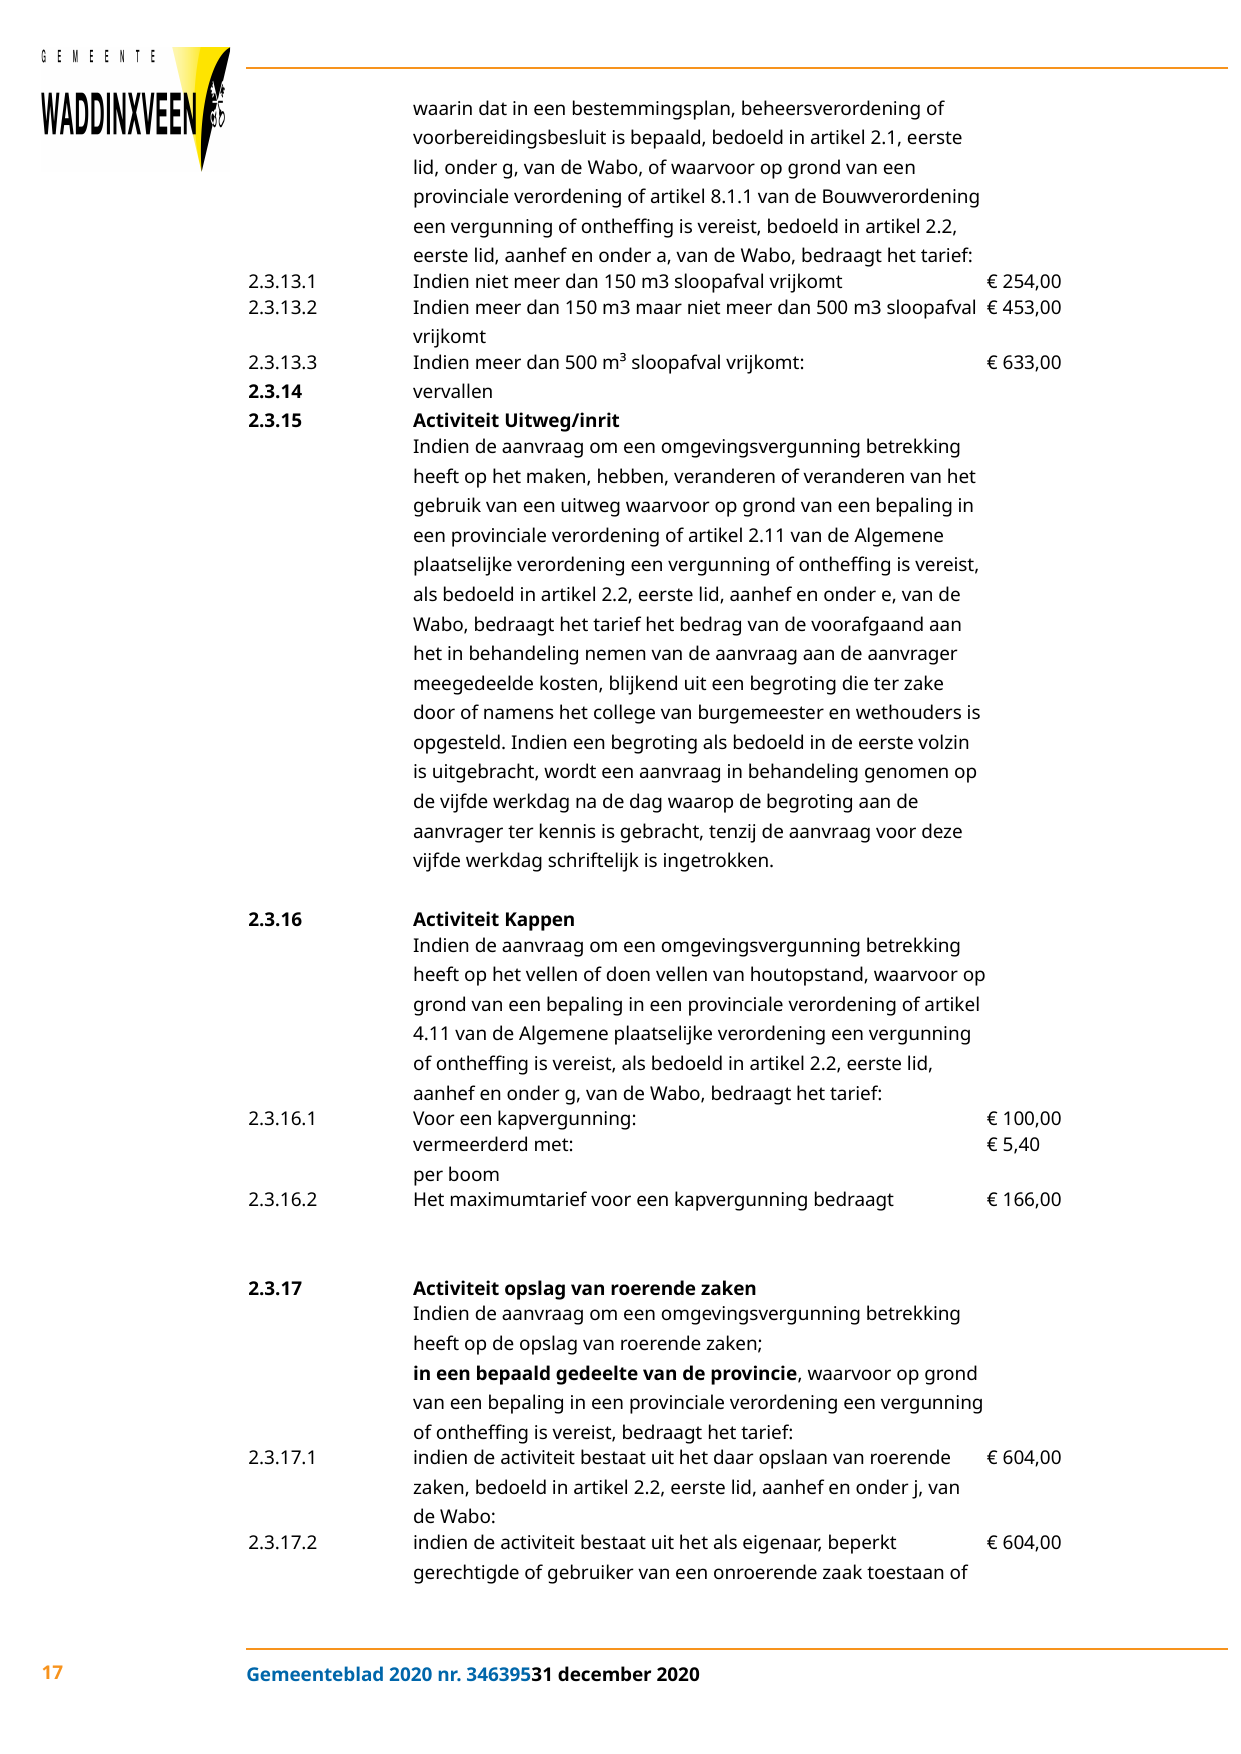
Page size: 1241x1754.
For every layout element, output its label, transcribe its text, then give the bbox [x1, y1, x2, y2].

table_cell indien de activiteit bestaat uit het daar opslaan van roerende zaken, bedoeld in artikel 2.2, eerste lid, aanhef en onder j, van de Wabo: [413, 1445, 987, 1529]
table_header [987, 379, 1152, 404]
table_header 2.3.16 [248, 906, 413, 932]
table_cell Indien meer dan 500 m³ sloopafval vrijkomt: [413, 350, 987, 375]
table_cell indien de activiteit bestaat uit het als eigenaar, beperkt gerechtigde of gebruiker van een onroerende zaak toestaan of [413, 1530, 987, 1585]
table_cell 2.3.17.2 [248, 1530, 413, 1585]
table_header [987, 408, 1152, 433]
picture [41, 47, 231, 172]
table_cell € 604,00 [987, 1530, 1152, 1585]
table_cell € 453,00 [987, 294, 1152, 349]
table_cell € 166,00 [987, 1187, 1152, 1242]
table_cell [987, 1301, 1152, 1444]
table_cell € 100,00 [987, 1106, 1152, 1131]
table_cell [248, 95, 413, 268]
table_header 2.3.17 [248, 1275, 413, 1301]
table_cell 2.3.13.1 [248, 269, 413, 294]
table_cell [248, 433, 413, 873]
table_cell Voor een kapvergunning: [413, 1106, 987, 1131]
table_cell [248, 1301, 413, 1444]
table_cell 2.3.13.3 [248, 350, 413, 375]
table_header vervallen [413, 379, 987, 404]
table_cell [987, 433, 1152, 873]
table_header Activiteit Kappen [413, 906, 987, 932]
table_cell [248, 1131, 413, 1187]
table_cell Indien de aanvraag om een omgevingsvergunning betrekking heeft op het vellen of doen vellen van houtopstand, waarvoor op grond van een bepaling in een provinciale verordening of artikel 4.11 van de Algemene plaatselijke verordening een vergunning of ontheffing is vereist, als bedoeld in artikel 2.2, eerste lid, aanhef en onder g, van de Wabo, bedraagt het tarief: [413, 932, 987, 1106]
table_cell Indien niet meer dan 150 m3 sloopafval vrijkomt [413, 269, 987, 294]
table_header 2.3.15 [248, 408, 413, 433]
table_cell [248, 932, 413, 1106]
table_cell vermeerderd met: per boom [413, 1131, 987, 1187]
table_header Activiteit Uitweg/inrit [413, 408, 987, 433]
table_cell 2.3.17.1 [248, 1445, 413, 1529]
table_cell Indien meer dan 150 m3 maar niet meer dan 500 m3 sloopafval vrijkomt [413, 294, 987, 349]
table_cell Indien de aanvraag om een omgevingsvergunning betrekking heeft op het maken, hebben, veranderen of veranderen van het gebruik van een uitweg waarvoor op grond van een bepaling in een provinciale verordening of artikel 2.11 van de Algemene plaatselijke verordening een vergunning of ontheffing is vereist, als bedoeld in artikel 2.2, eerste lid, aanhef en onder e, van de Wabo, bedraagt het tarief het bedrag van de voorafgaand aan het in behandeling nemen van de aanvraag aan de aanvrager meegedeelde kosten, blijkend uit een begroting die ter zake door of namens het college van burgemeester en wethouders is opgesteld. Indien een begroting als bedoeld in de eerste volzin is uitgebracht, wordt een aanvraag in behandeling genomen op de vijfde werkdag na de dag waarop de begroting aan de aanvrager ter kennis is gebracht, tenzij de aanvraag voor deze vijfde werkdag schriftelijk is ingetrokken. [413, 433, 987, 873]
table_cell waarin dat in een bestemmingsplan, beheersverordening of voorbereidingsbesluit is bepaald, bedoeld in artikel 2.1, eerste lid, onder g, van de Wabo, of waarvoor op grond van een provinciale verordening of artikel 8.1.1 van de Bouwverordening een vergunning of ontheffing is vereist, bedoeld in artikel 2.2, eerste lid, aanhef en onder a, van de Wabo, bedraagt het tarief: [413, 95, 987, 268]
table_cell € 604,00 [987, 1445, 1152, 1529]
table_cell € 5,40 [987, 1131, 1152, 1187]
table_header [987, 906, 1152, 932]
table_cell [987, 932, 1152, 1106]
table_cell € 254,00 [987, 269, 1152, 294]
table_cell 2.3.13.2 [248, 294, 413, 349]
table_header 2.3.14 [248, 379, 413, 404]
table_cell Het maximumtarief voor een kapvergunning bedraagt [413, 1187, 987, 1242]
table_header [987, 1275, 1152, 1301]
table_header Activiteit opslag van roerende zaken [413, 1275, 987, 1301]
table_cell [987, 95, 1152, 268]
table_cell Indien de aanvraag om een omgevingsvergunning betrekking heeft op de opslag van roerende zaken; in een bepaald gedeelte van de provincie, waarvoor op grond van een bepaling in een provinciale verordening een vergunning of ontheffing is vereist, bedraagt het tarief: [413, 1301, 987, 1444]
table_cell € 633,00 [987, 350, 1152, 375]
table_cell 2.3.16.2 [248, 1187, 413, 1242]
table_cell 2.3.16.1 [248, 1106, 413, 1131]
